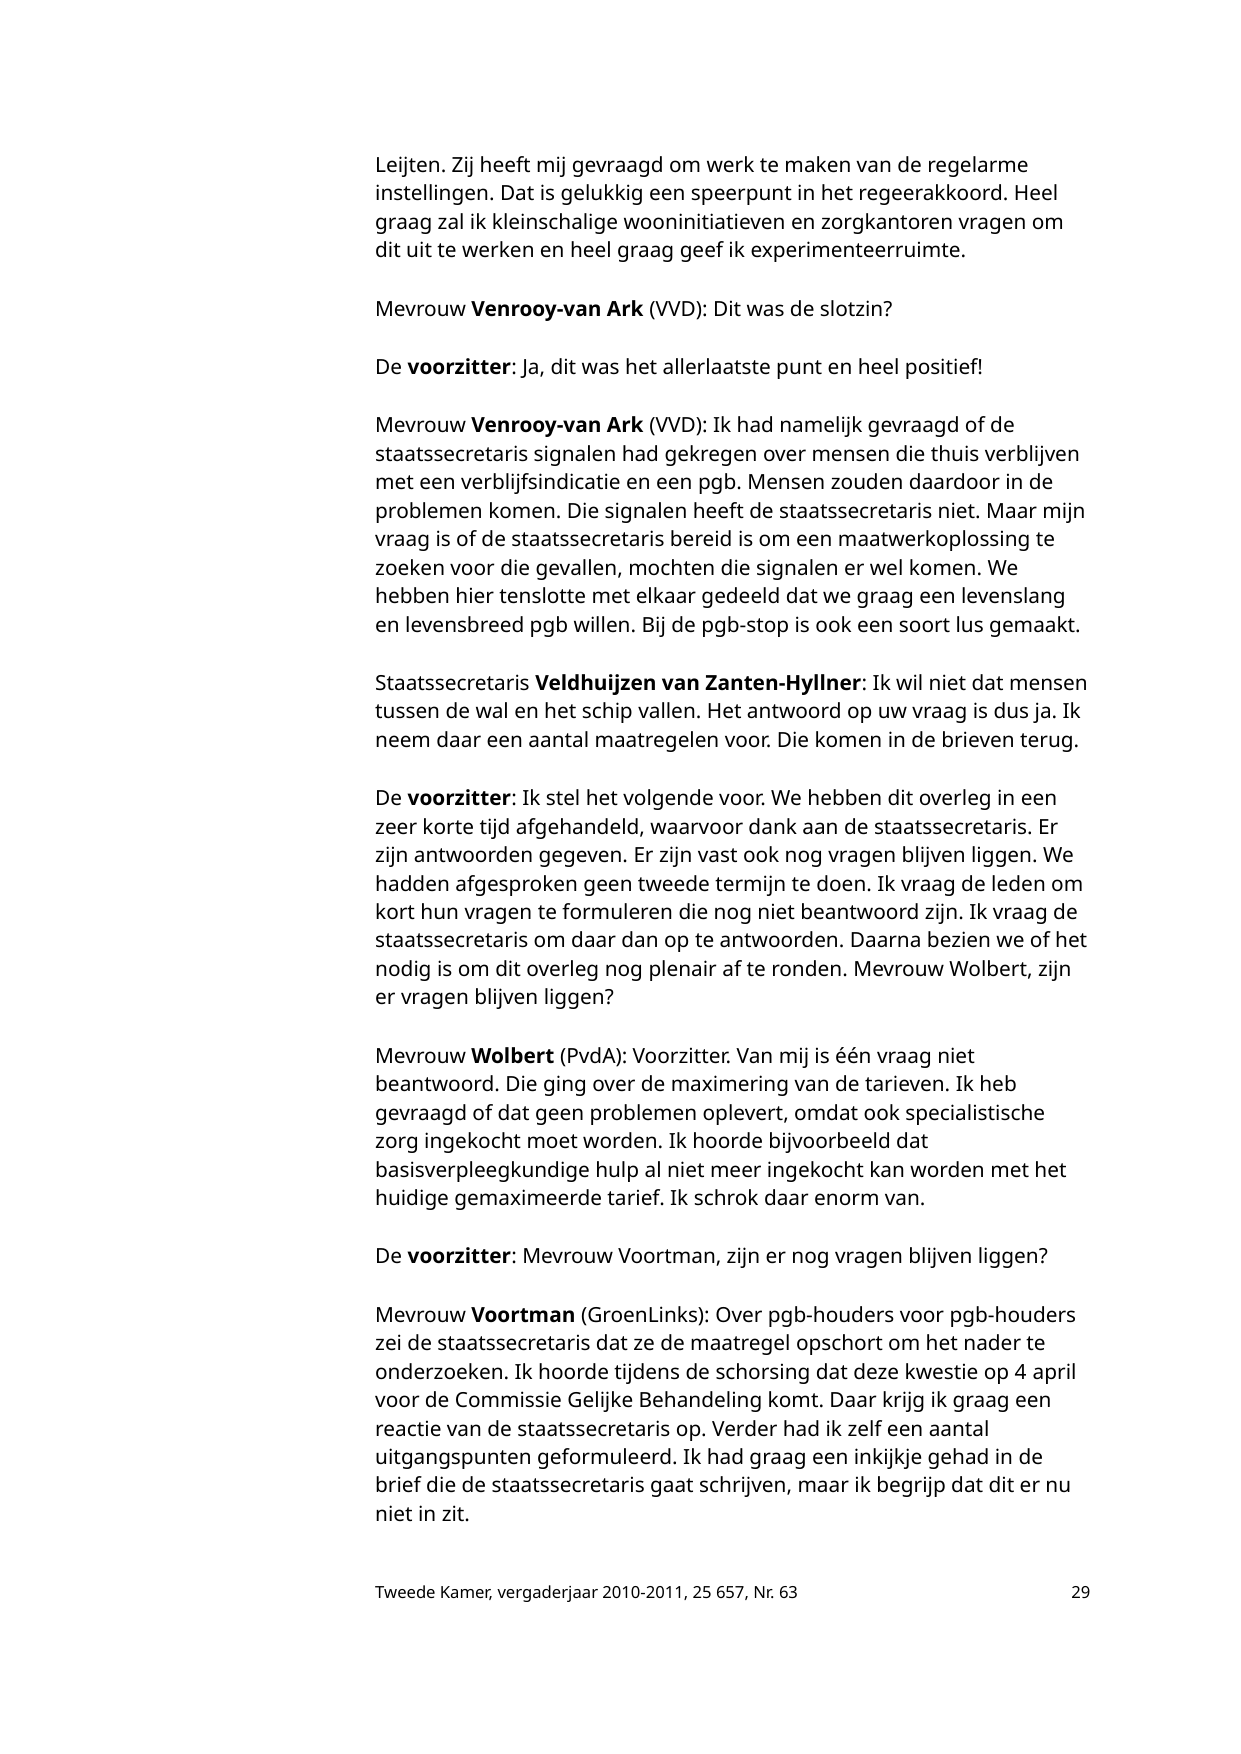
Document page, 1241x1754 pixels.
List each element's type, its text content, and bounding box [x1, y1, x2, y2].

text De voorzitter: Mevrouw Voortman, zijn er nog vragen blijven liggen? [375, 1242, 1090, 1270]
text Leijten. Zij heeft mij gevraagd om werk te maken van de regelarme instellingen. Dat is gelukkig een speerpunt in het regeerakkoord. Heel graag zal ik kleinschalige wooninitiatieven en zorgkantoren vragen om dit uit te werken en heel graag geef ik experimenteerruimte. [375, 150, 1090, 264]
text Mevrouw Venrooy-van Ark (VVD): Ik had namelijk gevraagd of de staatssecretaris signalen had gekregen over mensen die thuis verblijven met een verblijfsindicatie en een pgb. Mensen zouden daardoor in de problemen komen. Die signalen heeft de staatssecretaris niet. Maar mijn vraag is of de staatssecretaris bereid is om een maatwerkoplossing te zoeken voor die gevallen, mochten die signalen er wel komen. We hebben hier tenslotte met elkaar gedeeld dat we graag een levenslang en levensbreed pgb willen. Bij de pgb-stop is ook een soort lus gemaakt. [375, 411, 1090, 638]
text De voorzitter: Ja, dit was het allerlaatste punt en heel positief! [375, 352, 1090, 381]
text De voorzitter: Ik stel het volgende voor. We hebben dit overleg in een zeer korte tijd afgehandeld, waarvoor dank aan de staatssecretaris. Er zijn antwoorden gegeven. Er zijn vast ook nog vragen blijven liggen. We hadden afgesproken geen tweede termijn te doen. Ik vraag de leden om kort hun vragen te formuleren die nog niet beantwoord zijn. Ik vraag de staatssecretaris om daar dan op te antwoorden. Daarna bezien we of het nodig is om dit overleg nog plenair af te ronden. Mevrouw Wolbert, zijn er vragen blijven liggen? [375, 783, 1090, 1011]
text Mevrouw Voortman (GroenLinks): Over pgb-houders voor pgb-houders zei de staatssecretaris dat ze de maatregel opschort om het nader te onderzoeken. Ik hoorde tijdens de schorsing dat deze kwestie op 4 april voor de Commissie Gelijke Behandeling komt. Daar krijg ik graag een reactie van de staatssecretaris op. Verder had ik zelf een aantal uitgangspunten geformuleerd. Ik had graag een inkijkje gehad in de brief die de staatssecretaris gaat schrijven, maar ik begrijp dat dit er nu niet in zit. [375, 1300, 1090, 1527]
text Staatssecretaris Veldhuijzen van Zanten-Hyllner: Ik wil niet dat mensen tussen de wal en het schip vallen. Het antwoord op uw vraag is dus ja. Ik neem daar een aantal maatregelen voor. Die komen in de brieven terug. [375, 668, 1090, 753]
text Mevrouw Venrooy-van Ark (VVD): Dit was de slotzin? [375, 294, 1090, 322]
text Mevrouw Wolbert (PvdA): Voorzitter. Van mij is één vraag niet beantwoord. Die ging over de maximering van de tarieven. Ik heb gevraagd of dat geen problemen oplevert, omdat ook specialistische zorg ingekocht moet worden. Ik hoorde bijvoorbeeld dat basisverpleegkundige hulp al niet meer ingekocht kan worden met het huidige gemaximeerde tarief. Ik schrok daar enorm van. [375, 1041, 1090, 1212]
